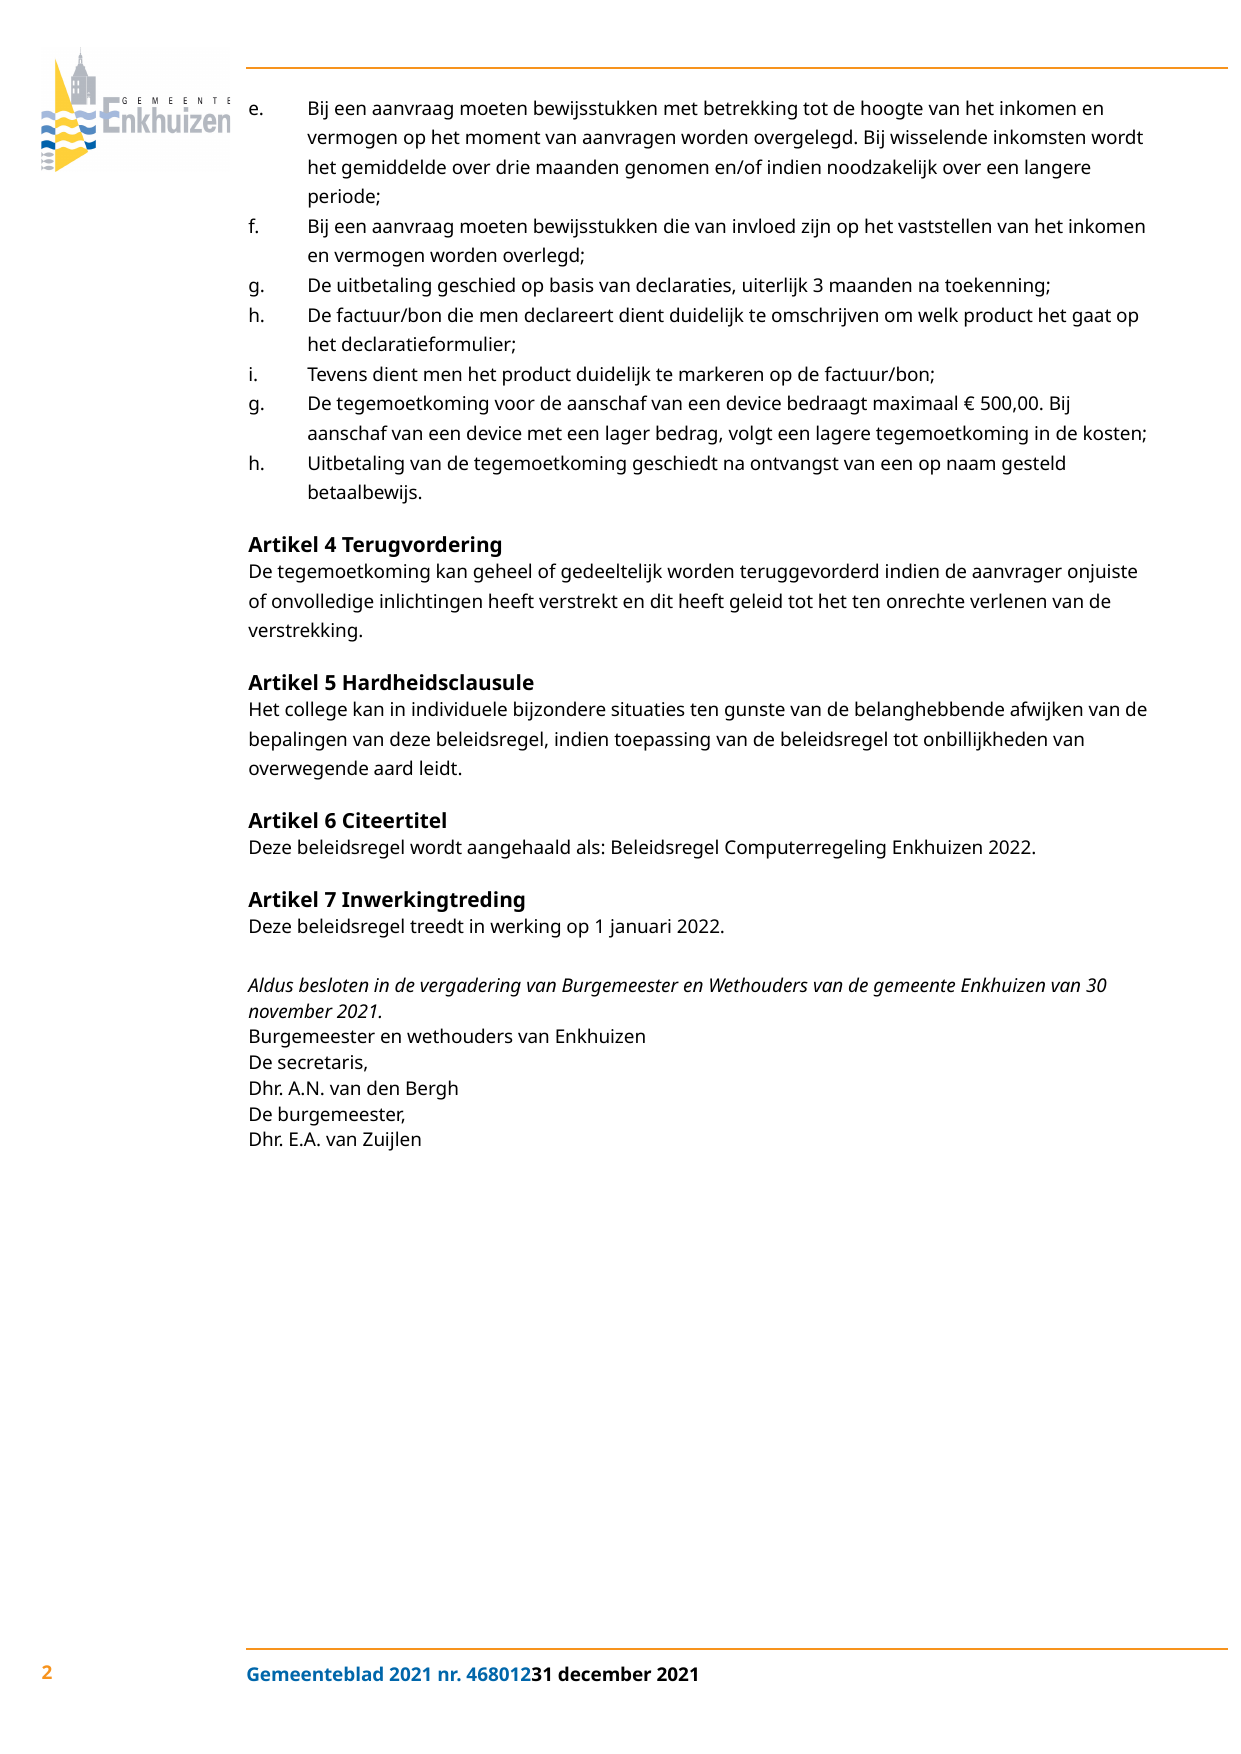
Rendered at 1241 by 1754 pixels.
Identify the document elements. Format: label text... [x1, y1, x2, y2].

list Bij een aanvraag moeten bewijsstukken die van invloed zijn op het vaststellen van het inkomen en vermogen worden overlegd; [248, 213, 1152, 268]
text Artikel 7 Inwerkingtreding [248, 885, 1152, 913]
list De factuur/bon die men declareert dient duidelijk te omschrijven om welk product het gaat op het declaratieformulier; [248, 302, 1152, 357]
text Deze beleidsregel treedt in werking op 1 januari 2022. [248, 913, 1152, 939]
text Het college kan in individuele bijzondere situaties ten gunste van de belanghebbende afwijken van de bepalingen van deze beleidsregel, indien toepassing van de beleidsregel tot onbillijkheden van overwegende aard leidt. [248, 696, 1152, 781]
text Artikel 6 Citeertitel [248, 806, 1152, 834]
list Uitbetaling van de tegemoetkoming geschiedt na ontvangst van een op naam gesteld betaalbewijs. [248, 450, 1152, 505]
text Aldus besloten in de vergadering van Burgemeester en Wethouders van de gemeente Enkhuizen van 30 november 2021. [248, 972, 1152, 1024]
text De secretaris, [248, 1049, 1152, 1075]
text Burgemeester en wethouders van Enkhuizen [248, 1024, 1152, 1049]
text De burgemeester, [248, 1101, 1152, 1127]
text De tegemoetkoming kan geheel of gedeeltelijk worden teruggevorderd indien de aanvrager onjuiste of onvolledige inlichtingen heeft verstrekt en dit heeft geleid tot het ten onrechte verlenen van de verstrekking. [248, 558, 1152, 643]
text Dhr. A.N. van den Bergh [248, 1075, 1152, 1101]
list Bij een aanvraag moeten bewijsstukken met betrekking tot de hoogte van het inkomen en vermogen op het moment van aanvragen worden overgelegd. Bij wisselende inkomsten wordt het gemiddelde over drie maanden genomen en/of indien noodzakelijk over een langere periode; [248, 95, 1152, 209]
picture [41, 47, 231, 172]
list De tegemoetkoming voor de aanschaf van een device bedraagt maximaal € 500,00. Bij aanschaf van een device met een lager bedrag, volgt een lagere tegemoetkoming in de kosten; [248, 391, 1152, 446]
text Deze beleidsregel wordt aangehaald als: Beleidsregel Computerregeling Enkhuizen 2022. [248, 834, 1152, 860]
text Artikel 4 Terugvordering [248, 530, 1152, 558]
list Tevens dient men het product duidelijk te markeren op de factuur/bon; [248, 361, 1152, 387]
text Dhr. E.A. van Zuijlen [248, 1127, 1152, 1152]
text Artikel 5 Hardheidsclausule [248, 668, 1152, 696]
list De uitbetaling geschied op basis van declaraties, uiterlijk 3 maanden na toekenning; [248, 272, 1152, 298]
